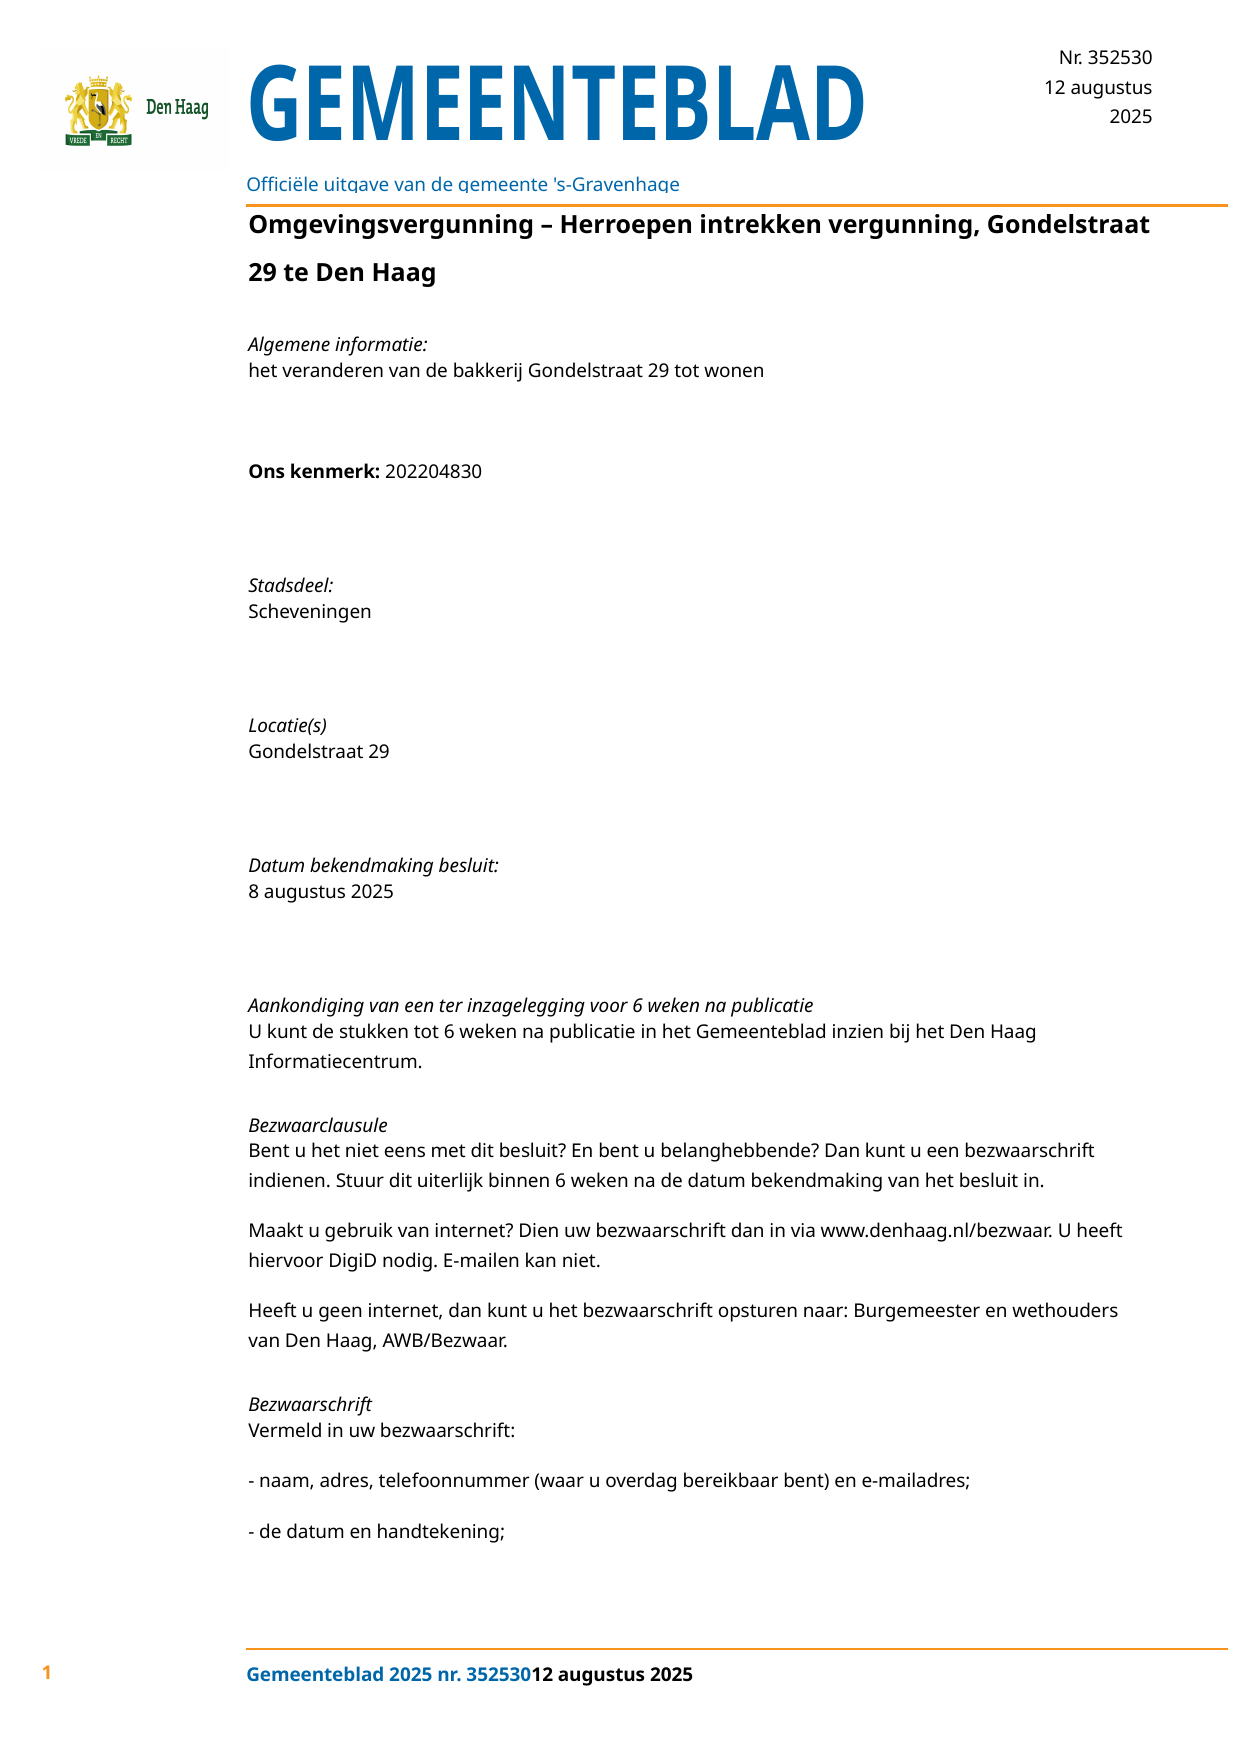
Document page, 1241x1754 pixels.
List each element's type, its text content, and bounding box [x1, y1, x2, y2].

text Aankondiging van een ter inzagelegging voor 6 weken na publicatie [248, 993, 1152, 1018]
text Locatie(s) [248, 712, 1152, 738]
text Gondelstraat 29 [248, 738, 1152, 764]
text Bezwaarclausule [248, 1112, 1152, 1138]
text Algemene informatie: [248, 331, 1152, 357]
text Maakt u gebruik van internet? Dien uw bezwaarschrift dan in via www.denhaag.nl/bezwaar. U heeft hiervoor DigiD nodig. E-mailen kan niet. [248, 1218, 1152, 1273]
text - naam, adres, telefoonnummer (waar u overdag bereikbaar bent) en e-mailadres; [248, 1467, 1152, 1493]
text - de datum en handtekening; [248, 1518, 1152, 1543]
text Heeft u geen internet, dan kunt u het bezwaarschrift opsturen naar: Burgemeester en wethouders van Den Haag, AWB/Bezwaar. [248, 1298, 1152, 1353]
text Bezwaarschrift [248, 1391, 1152, 1417]
text Bent u het niet eens met dit besluit? En bent u belanghebbende? Dan kunt u een bezwaarschrift indienen. Stuur dit uiterlijk binnen 6 weken na de datum bekendmaking van het besluit in. [248, 1138, 1152, 1193]
text Vermeld in uw bezwaarschrift: [248, 1417, 1152, 1443]
text Stadsdeel: [248, 572, 1152, 598]
text Datum bekendmaking besluit: [248, 853, 1152, 878]
text Ons kenmerk: 202204830 [248, 458, 1152, 484]
text het veranderen van de bakkerij Gondelstraat 29 tot wonen [248, 357, 1152, 383]
text 8 augustus 2025 [248, 878, 1152, 904]
text Omgevingsvergunning – Herroepen intrekken vergunning, Gondelstraat 29 te Den Haag [248, 207, 1152, 288]
picture [41, 47, 231, 172]
text U kunt de stukken tot 6 weken na publicatie in het Gemeenteblad inzien bij het Den Haag Informatiecentrum. [248, 1018, 1152, 1074]
text Scheveningen [248, 598, 1152, 624]
